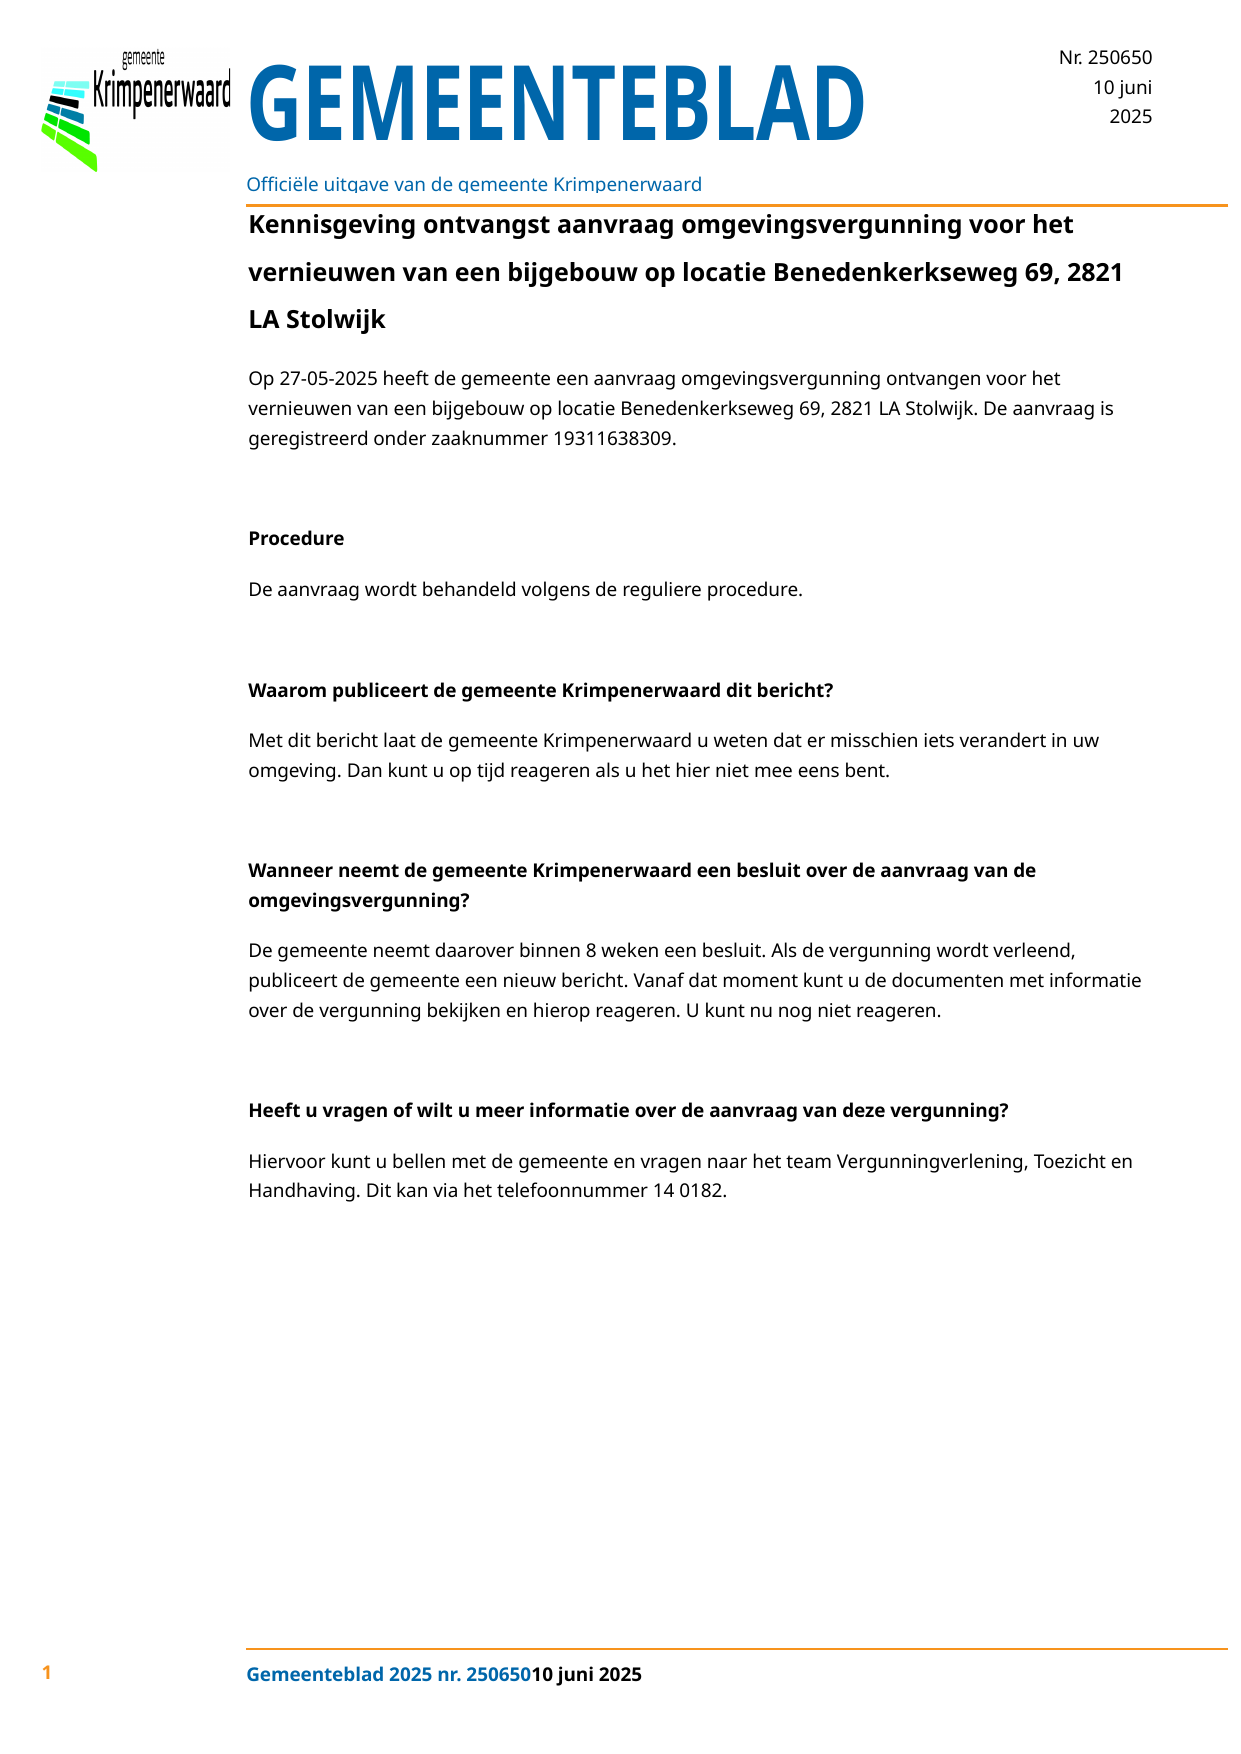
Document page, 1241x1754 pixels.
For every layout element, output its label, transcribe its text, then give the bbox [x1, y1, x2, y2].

text Procedure [248, 526, 1152, 551]
text De aanvraag wordt behandeld volgens de reguliere procedure. [248, 576, 1152, 602]
text Kennisgeving ontvangst aanvraag omgevingsvergunning voor het vernieuwen van een bijgebouw op locatie Benedenkerkseweg 69, 2821 LA Stolwijk [248, 207, 1152, 336]
text Met dit bericht laat de gemeente Krimpenerwaard u weten dat er misschien iets verandert in uw omgeving. Dan kunt u op tijd reageren als u het hier niet mee eens bent. [248, 727, 1152, 782]
text Waarom publiceert de gemeente Krimpenerwaard dit bericht? [248, 677, 1152, 702]
text Wanneer neemt de gemeente Krimpenerwaard een besluit over de aanvraag van de omgevingsvergunning? [248, 858, 1152, 913]
text Hiervoor kunt u bellen met de gemeente en vragen naar het team Vergunningverlening, Toezicht en Handhaving. Dit kan via het telefoonnummer 14 0182. [248, 1148, 1152, 1203]
text Op 27-05-2025 heeft de gemeente een aanvraag omgevingsvergunning ontvangen voor het vernieuwen van een bijgebouw op locatie Benedenkerkseweg 69, 2821 LA Stolwijk. De aanvraag is geregistreerd onder zaaknummer 19311638309. [248, 366, 1152, 450]
text De gemeente neemt daarover binnen 8 weken een besluit. Als de vergunning wordt verleend, publiceert de gemeente een nieuw bericht. Vanaf dat moment kunt u de documenten met informatie over de vergunning bekijken en hierop reageren. U kunt nu nog niet reageren. [248, 938, 1152, 1022]
text Heeft u vragen of wilt u meer informatie over de aanvraag van deze vergunning? [248, 1098, 1152, 1123]
picture [41, 47, 231, 172]
